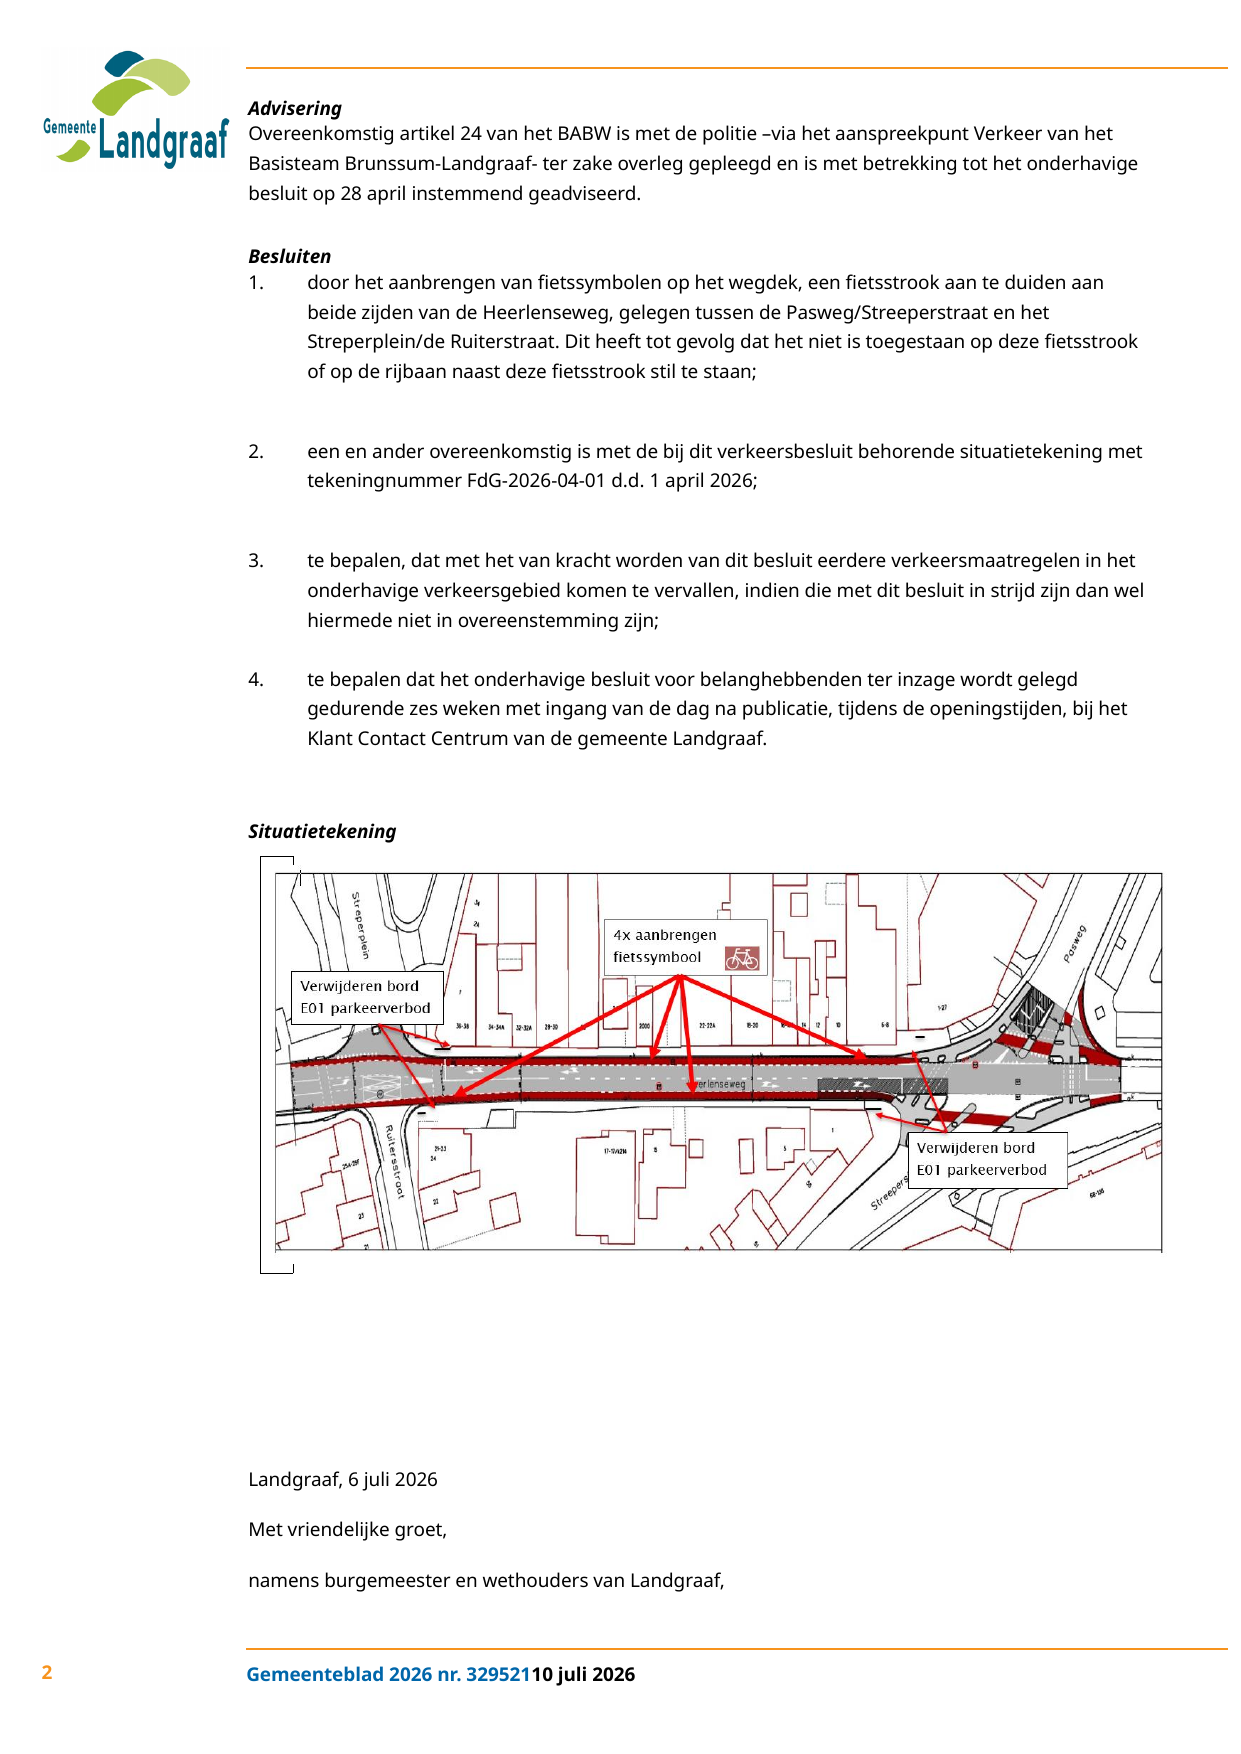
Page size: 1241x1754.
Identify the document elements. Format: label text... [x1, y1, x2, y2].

list door het aanbrengen van fietssymbolen op het wegdek, een fietsstrook aan te duiden aan beide zijden van de Heerlenseweg, gelegen tussen de Pasweg/Streeperstraat en het Streperplein/de Ruiterstraat. Dit heeft tot gevolg dat het niet is toegestaan op deze fietsstrook of op de rijbaan naast deze fietsstrook stil te staan; [248, 269, 1152, 384]
list te bepalen, dat met het van kracht worden van dit besluit eerdere verkeersmaatregelen in het onderhavige verkeersgebied komen te vervallen, indien die met dit besluit in strijd zijn dan wel hiermede niet in overeenstemming zijn; [248, 548, 1152, 633]
list te bepalen dat het onderhavige besluit voor belanghebbenden ter inzage wordt gelegd gedurende zes weken met ingang van de dag na publicatie, tijdens de openingstijden, bij het Klant Contact Centrum van de gemeente Landgraaf. [248, 666, 1152, 751]
text namens burgemeester en wethouders van Landgraaf, [248, 1567, 1152, 1593]
text Landgraaf, 6 juli 2026 [248, 1466, 1152, 1492]
picture [268, 865, 1173, 1264]
text Overeenkomstig artikel 24 van het BABW is met de politie –via het aanspreekpunt Verkeer van het Basisteam Brunssum-Landgraaf- ter zake overleg gepleegd en is met betrekking tot het onderhavige besluit op 28 april instemmend geadviseerd. [248, 121, 1152, 205]
text Situatietekening [248, 819, 1152, 844]
list een en ander overeenkomstig is met de bij dit verkeersbesluit behorende situatietekening met tekeningnummer FdG-2026-04-01 d.d. 1 april 2026; [248, 438, 1152, 493]
picture [41, 47, 231, 172]
text Advisering [248, 95, 1152, 121]
text Met vriendelijke groet, [248, 1516, 1152, 1542]
text Besluiten [248, 244, 1152, 269]
